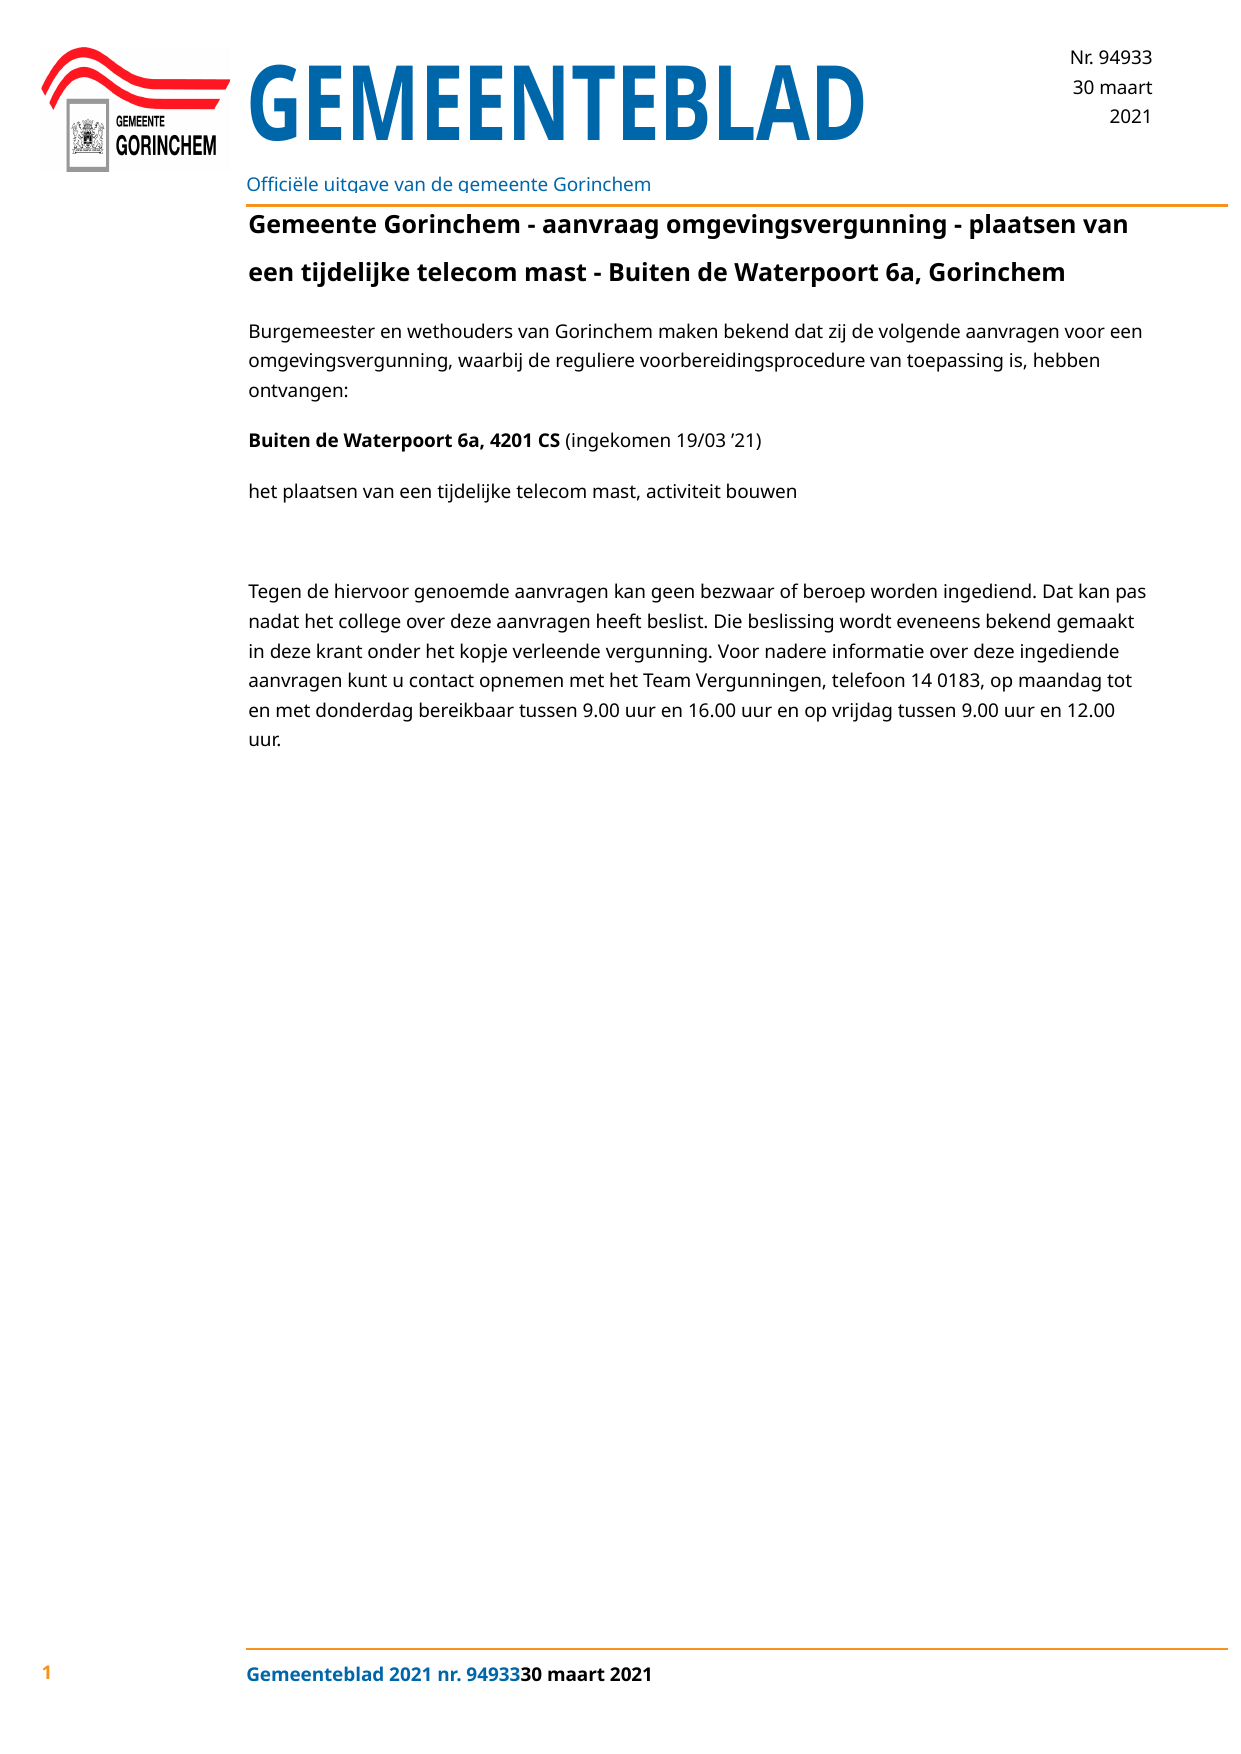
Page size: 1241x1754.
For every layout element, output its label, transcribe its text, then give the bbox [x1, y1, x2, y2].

text het plaatsen van een tijdelijke telecom mast, activiteit bouwen [248, 478, 1152, 504]
text Buiten de Waterpoort 6a, 4201 CS (ingekomen 19/03 ’21) [248, 427, 1152, 453]
text Gemeente Gorinchem - aanvraag omgevingsvergunning - plaatsen van een tijdelijke telecom mast - Buiten de Waterpoort 6a, Gorinchem [248, 207, 1152, 288]
picture [41, 47, 231, 172]
text Burgemeester en wethouders van Gorinchem maken bekend dat zij de volgende aanvragen voor een omgevingsvergunning, waarbij de reguliere voorbereidingsprocedure van toepassing is, hebben ontvangen: [248, 318, 1152, 403]
text Tegen de hiervoor genoemde aanvragen kan geen bezwaar of beroep worden ingediend. Dat kan pas nadat het college over deze aanvragen heeft beslist. Die beslissing wordt eveneens bekend gemaakt in deze krant onder het kopje verleende vergunning. Voor nadere informatie over deze ingediende aanvragen kunt u contact opnemen met het Team Vergunningen, telefoon 14 0183, op maandag tot en met donderdag bereikbaar tussen 9.00 uur en 16.00 uur en op vrijdag tussen 9.00 uur en 12.00 uur. [248, 579, 1152, 752]
